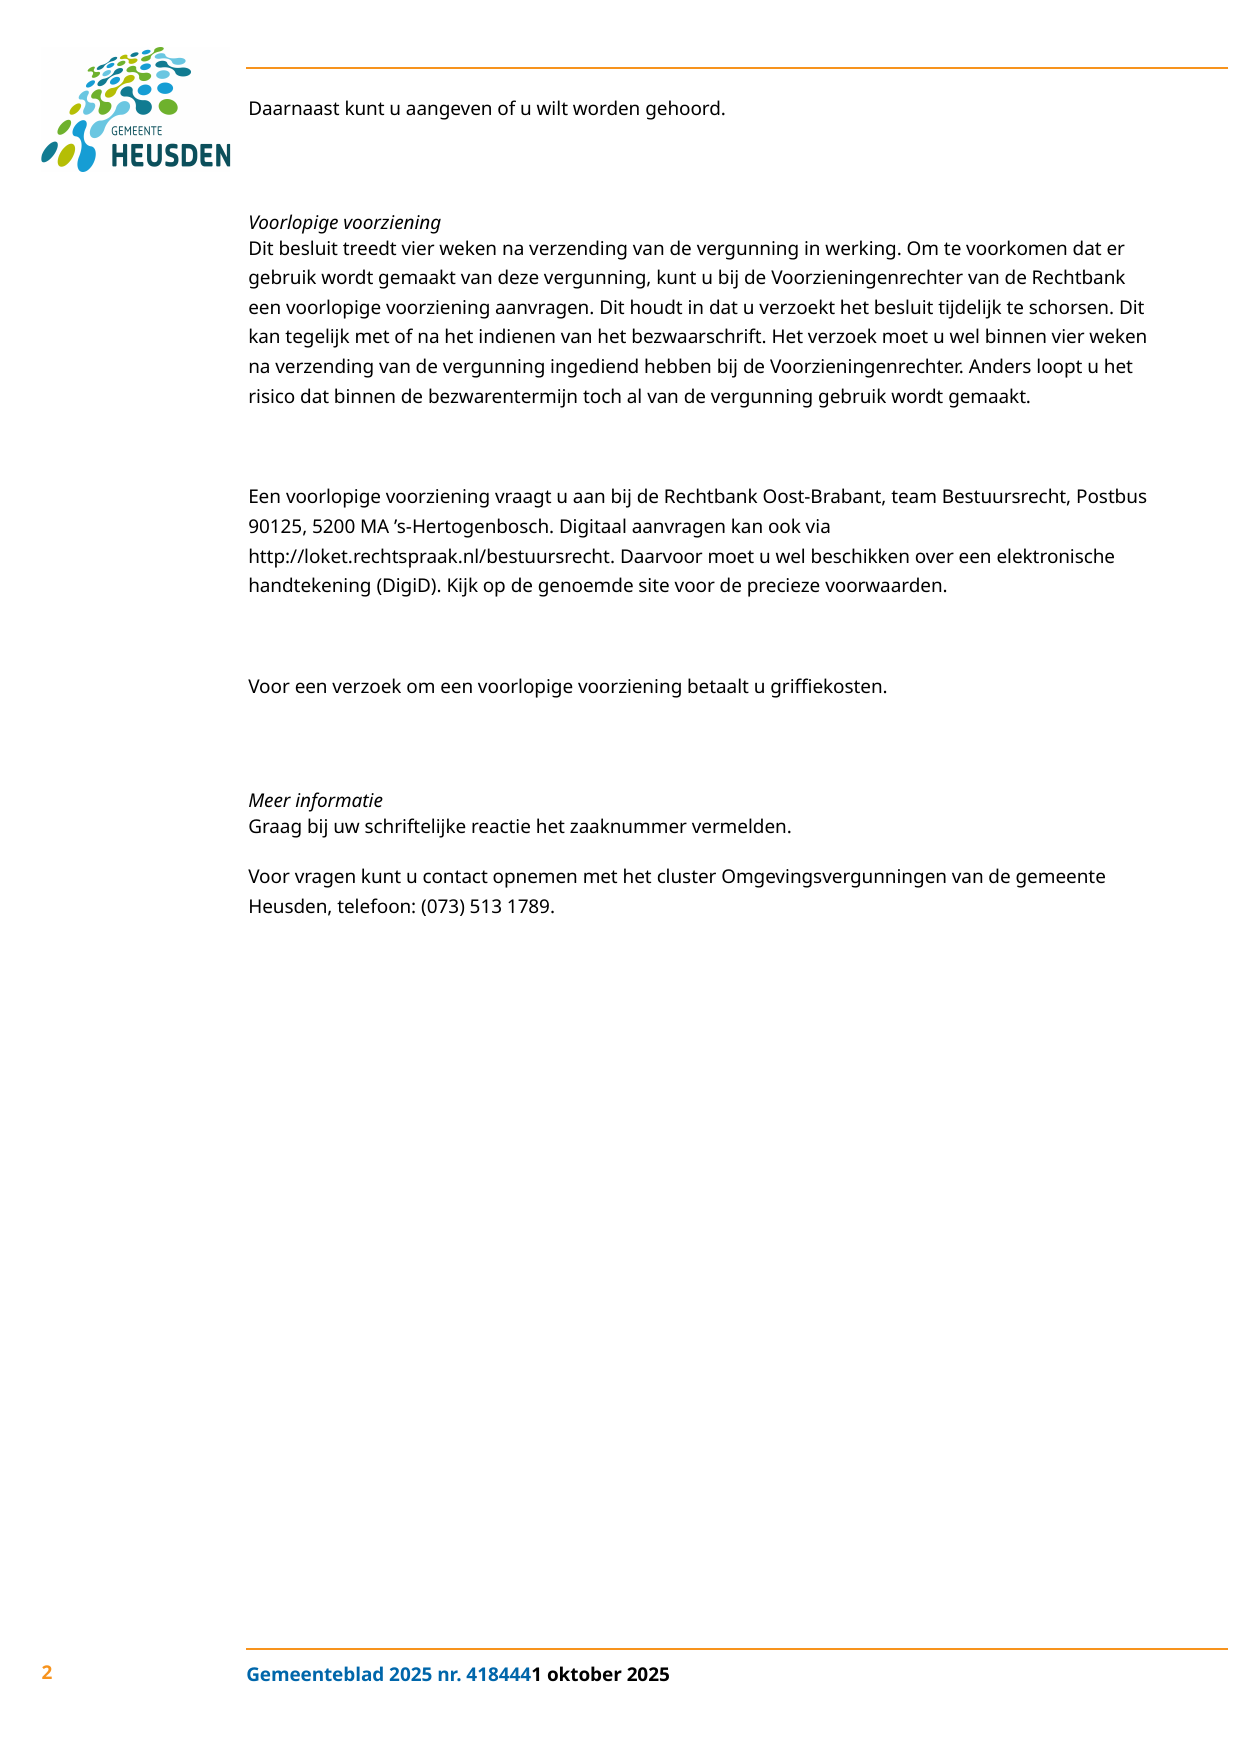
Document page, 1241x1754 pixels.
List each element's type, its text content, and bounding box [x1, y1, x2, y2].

text Voor een verzoek om een voorlopige voorziening betaalt u griffiekosten. [248, 673, 1152, 699]
text Meer informatie [248, 788, 1152, 813]
text Dit besluit treedt vier weken na verzending van de vergunning in werking. Om te voorkomen dat er gebruik wordt gemaakt van deze vergunning, kunt u bij de Voorzieningenrechter van de Rechtbank een voorlopige voorziening aanvragen. Dit houdt in dat u verzoekt het besluit tijdelijk te schorsen. Dit kan tegelijk met of na het indienen van het bezwaarschrift. Het verzoek moet u wel binnen vier weken na verzending van de vergunning ingediend hebben bij de Voorzieningenrechter. Anders loopt u het risico dat binnen de bezwarentermijn toch al van de vergunning gebruik wordt gemaakt. [248, 235, 1152, 408]
text Voor vragen kunt u contact opnemen met het cluster Omgevingsvergunningen van de gemeente Heusden, telefoon: (073) 513 1789. [248, 864, 1152, 919]
text Daarnaast kunt u aangeven of u wilt worden gehoord. [248, 95, 1152, 121]
text Voorlopige voorziening [248, 209, 1152, 235]
text Een voorlopige voorziening vraagt u aan bij de Rechtbank Oost-Brabant, team Bestuursrecht, Postbus 90125, 5200 MA ’s-Hertogenbosch. Digitaal aanvragen kan ook via http://loket.rechtspraak.nl/bestuursrecht. Daarvoor moet u wel beschikken over een elektronische handtekening (DigiD). Kijk op de genoemde site voor de precieze voorwaarden. [248, 484, 1152, 598]
text Graag bij uw schriftelijke reactie het zaaknummer vermelden. [248, 813, 1152, 839]
picture [41, 47, 231, 172]
